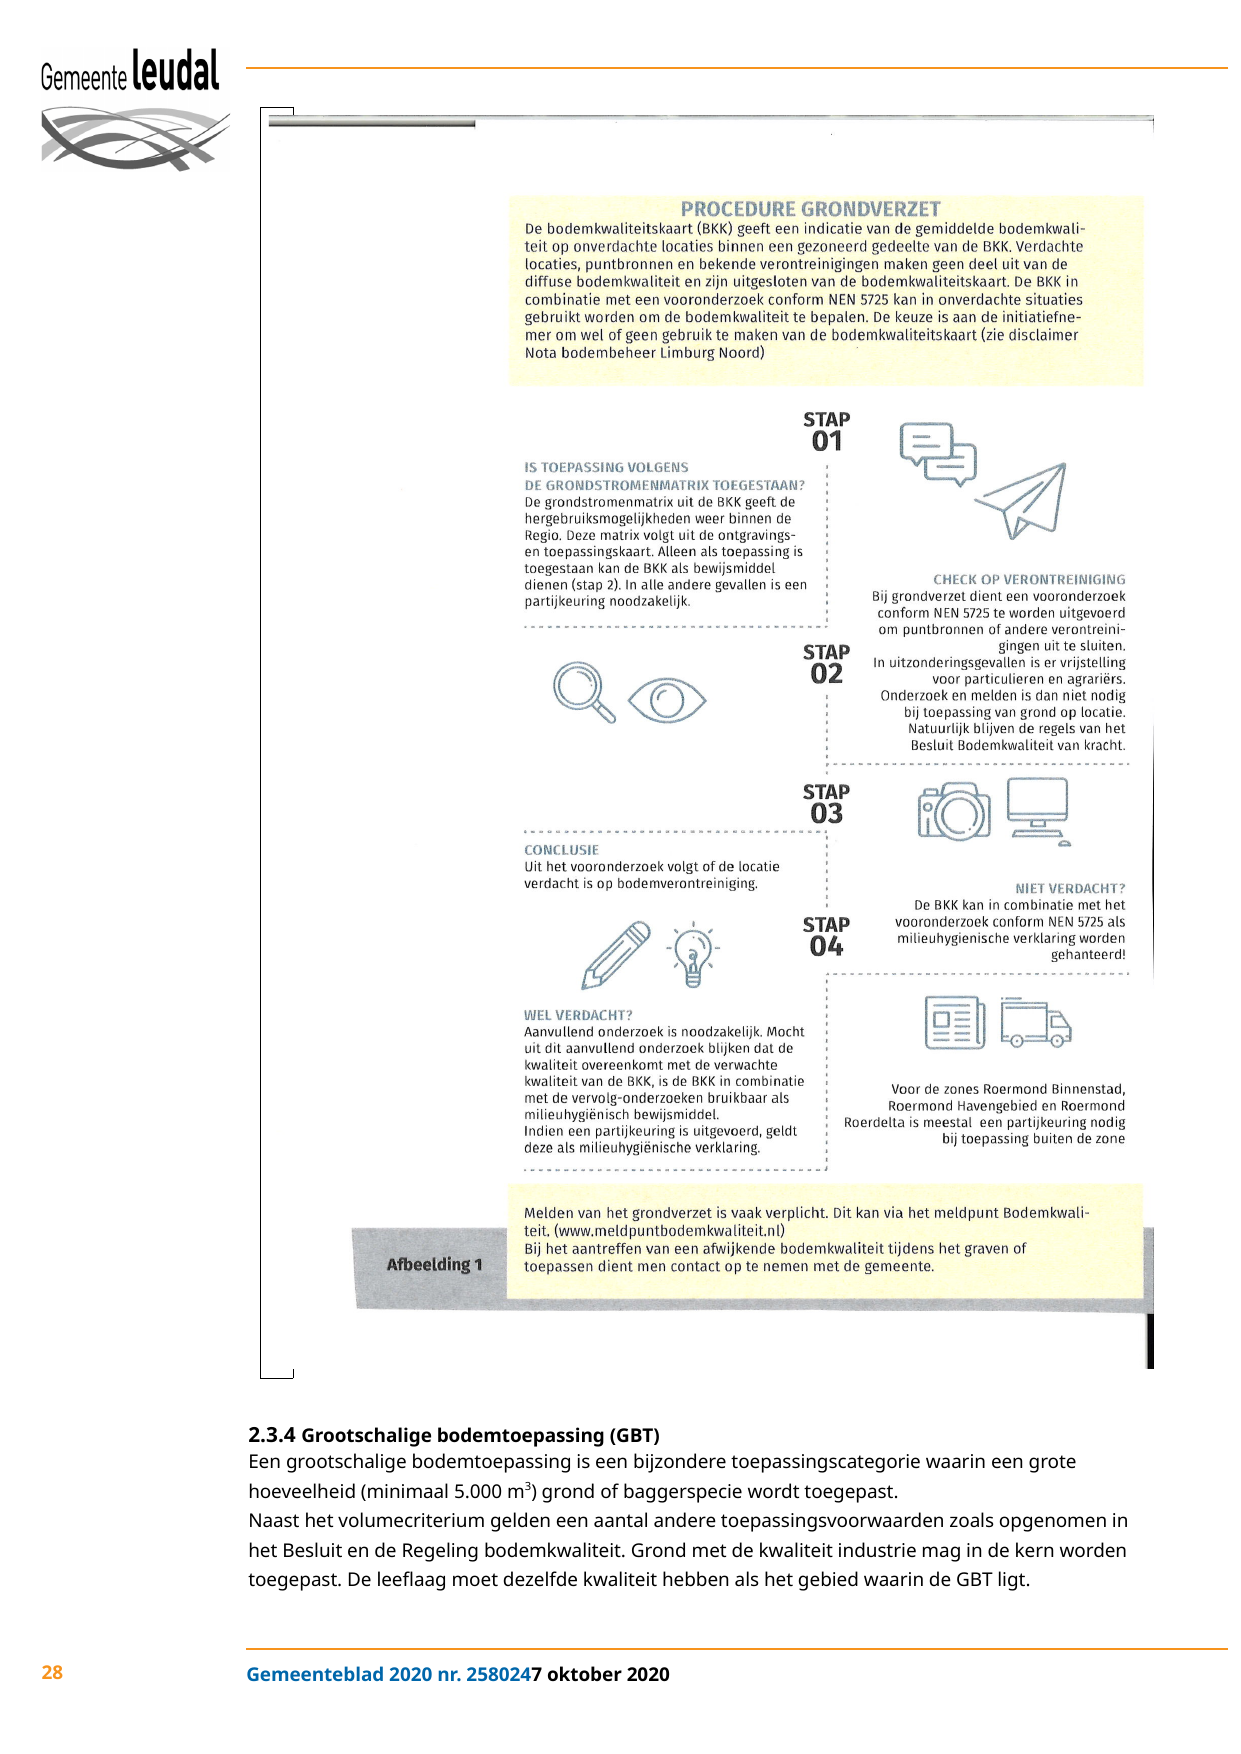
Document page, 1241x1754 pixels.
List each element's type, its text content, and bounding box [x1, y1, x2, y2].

text 2.3.4 Grootschalige bodemtoepassing (GBT) [248, 1420, 1152, 1448]
text Naast het volumecriterium gelden een aantal andere toepassingsvoorwaarden zoals opgenomen in het Besluit en de Regeling bodemkwaliteit. Grond met de kwaliteit industrie mag in de kern worden toegepast. De leeflaag moet dezelfde kwaliteit hebben als het gebied waarin de GBT ligt. [248, 1507, 1152, 1592]
text Een grootschalige bodemtoepassing is een bijzondere toepassingscategorie waarin een grote hoeveelheid (minimaal 5.000 m3) grond of baggerspecie wordt toegepast. [248, 1448, 1152, 1504]
picture [268, 115, 1155, 1369]
picture [41, 47, 231, 172]
